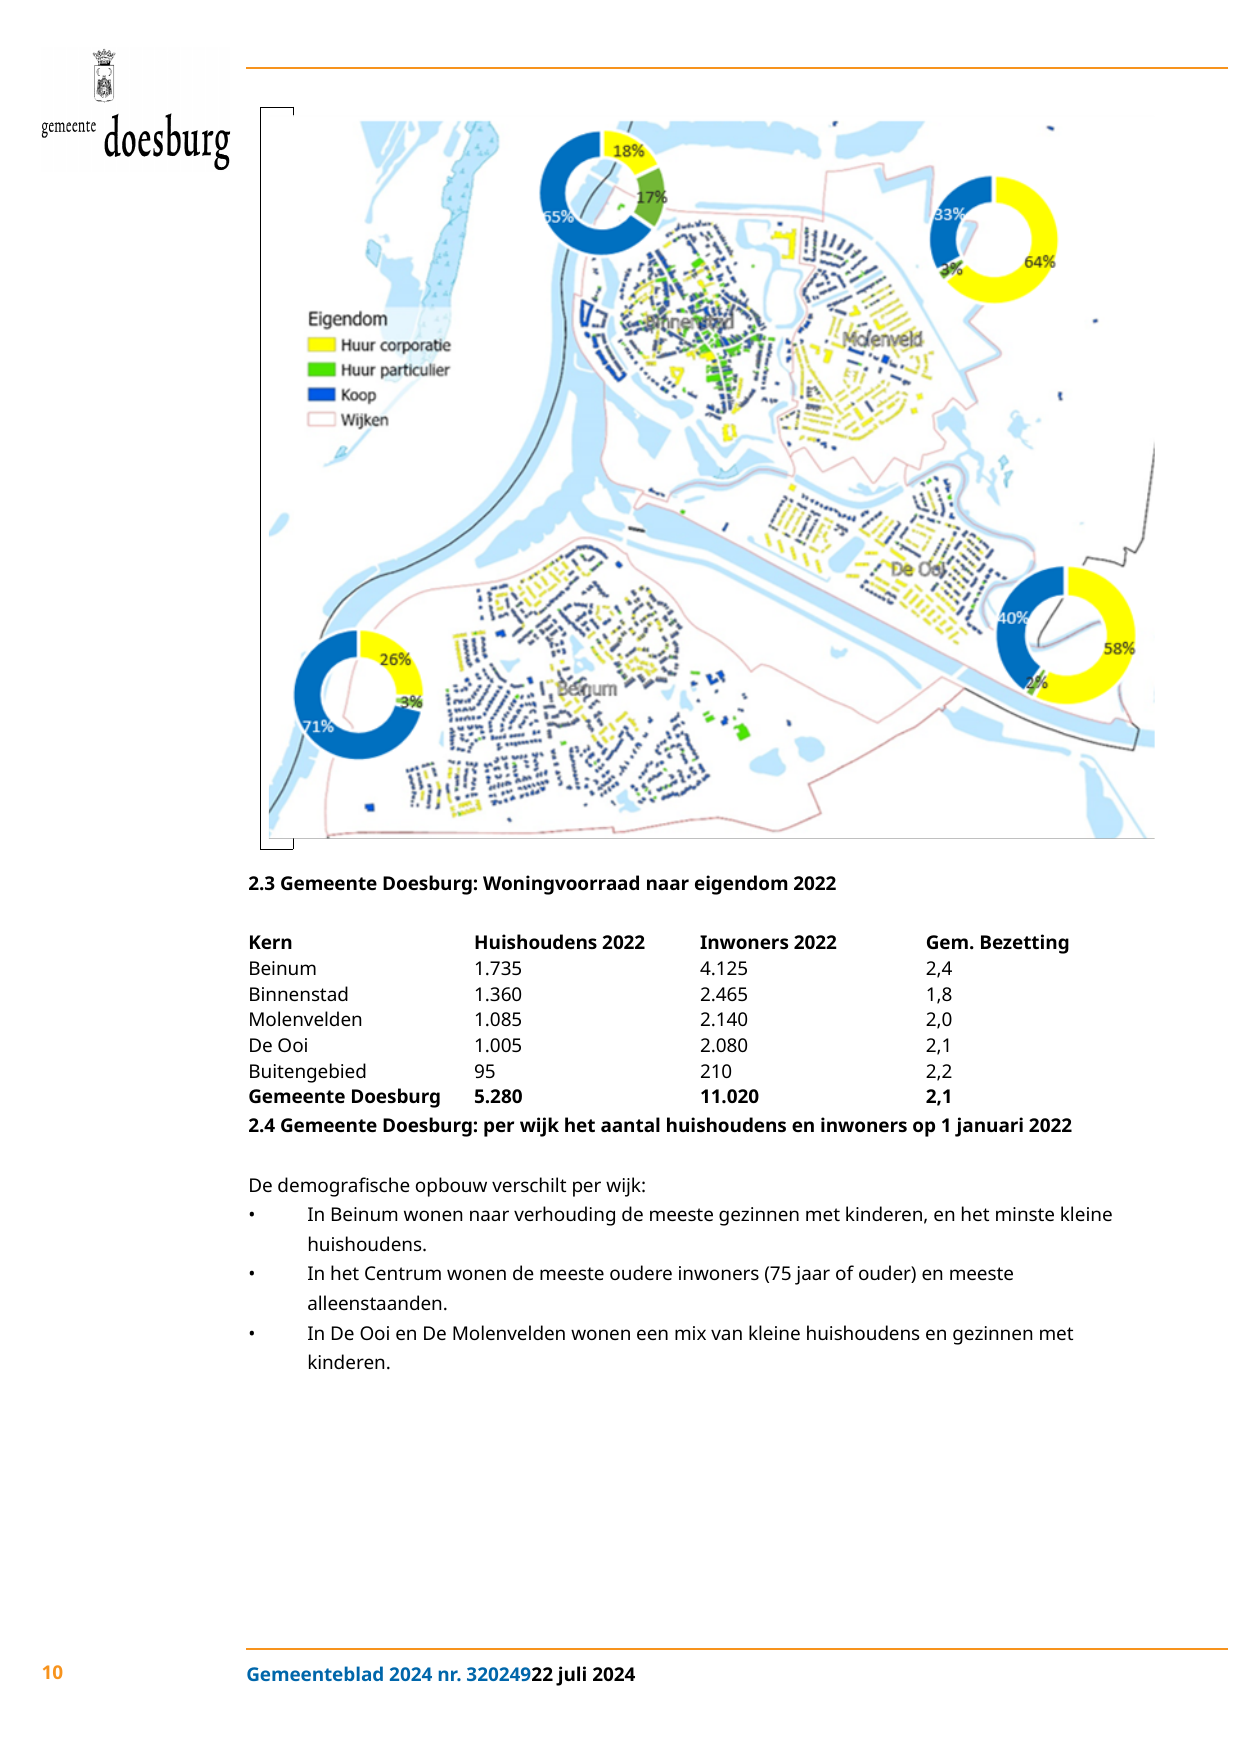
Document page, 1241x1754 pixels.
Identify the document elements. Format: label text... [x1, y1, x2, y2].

table_cell 11.020 [700, 1084, 926, 1109]
table_header Gem. Bezetting [926, 929, 1152, 955]
picture [41, 47, 231, 172]
table_header Inwoners 2022 [700, 929, 926, 955]
picture [268, 115, 1155, 840]
table_cell Buitengebied [248, 1058, 474, 1084]
table_cell 2,4 [926, 955, 1152, 981]
table_header Kern [248, 929, 474, 955]
table_cell 210 [700, 1058, 926, 1084]
table_cell 2.080 [700, 1032, 926, 1058]
text 2.4 Gemeente Doesburg: per wijk het aantal huishoudens en inwoners op 1 januari 2022 [248, 1113, 1152, 1138]
table_cell 2,2 [926, 1058, 1152, 1084]
table_cell 1.735 [474, 955, 700, 981]
table_header Huishoudens 2022 [474, 929, 700, 955]
table_cell 2.465 [700, 981, 926, 1006]
list In De Ooi en De Molenvelden wonen een mix van kleine huishoudens en gezinnen met kinderen. [248, 1320, 1152, 1375]
table_cell 1.085 [474, 1006, 700, 1032]
table_cell 1.005 [474, 1032, 700, 1058]
table_cell 2,0 [926, 1006, 1152, 1032]
list In Beinum wonen naar verhouding de meeste gezinnen met kinderen, en het minste kleine huishoudens. [248, 1201, 1152, 1257]
table_cell 5.280 [474, 1084, 700, 1109]
table_cell 2,1 [926, 1032, 1152, 1058]
table_cell 2.140 [700, 1006, 926, 1032]
list In het Centrum wonen de meeste oudere inwoners (75 jaar of ouder) en meeste alleenstaanden. [248, 1261, 1152, 1316]
table_cell Beinum [248, 955, 474, 981]
table_cell 1,8 [926, 981, 1152, 1006]
table_cell 2,1 [926, 1084, 1152, 1109]
text De demografische opbouw verschilt per wijk: [248, 1172, 1152, 1197]
table_cell Molenvelden [248, 1006, 474, 1032]
table_cell 4.125 [700, 955, 926, 981]
table_cell De Ooi [248, 1032, 474, 1058]
table_cell Gemeente Doesburg [248, 1084, 474, 1109]
table_cell Binnenstad [248, 981, 474, 1006]
table_cell 95 [474, 1058, 700, 1084]
text 2.3 Gemeente Doesburg: Woningvoorraad naar eigendom 2022 [248, 870, 1152, 896]
table_cell 1.360 [474, 981, 700, 1006]
